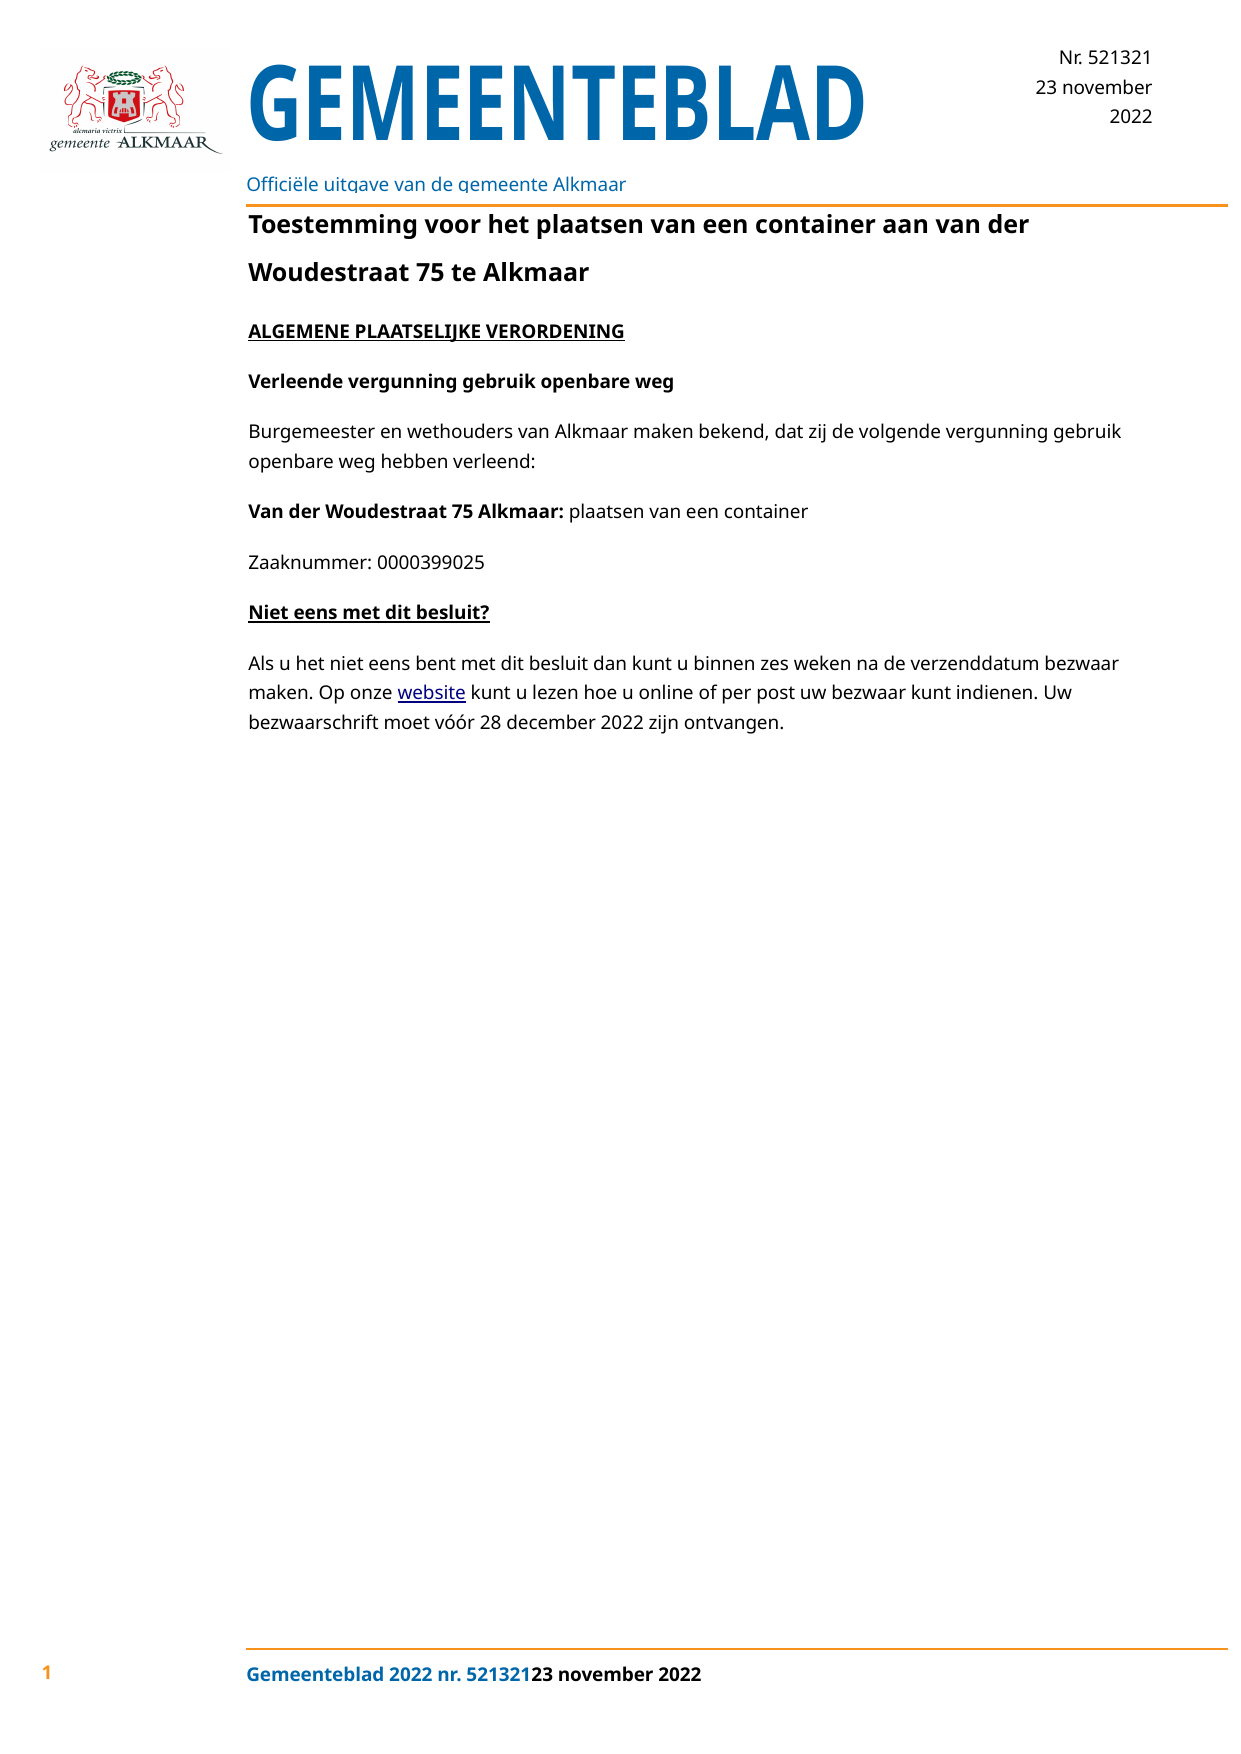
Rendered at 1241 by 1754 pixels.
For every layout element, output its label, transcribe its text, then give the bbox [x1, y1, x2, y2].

text Als u het niet eens bent met dit besluit dan kunt u binnen zes weken na de verzenddatum bezwaar maken. Op onze website kunt u lezen hoe u online of per post uw bezwaar kunt indienen. Uw bezwaarschrift moet vóór 28 december 2022 zijn ontvangen. [248, 650, 1152, 735]
picture [41, 47, 231, 172]
text Van der Woudestraat 75 Alkmaar: plaatsen van een container [248, 499, 1152, 524]
text ALGEMENE PLAATSELIJKE VERORDENING [248, 318, 1152, 344]
text Verleende vergunning gebruik openbare weg [248, 368, 1152, 394]
text Toestemming voor het plaatsen van een container aan van der Woudestraat 75 te Alkmaar [248, 207, 1152, 288]
text Niet eens met dit besluit? [248, 599, 1152, 625]
text Zaaknummer: 0000399025 [248, 549, 1152, 575]
text Burgemeester en wethouders van Alkmaar maken bekend, dat zij de volgende vergunning gebruik openbare weg hebben verleend: [248, 419, 1152, 474]
